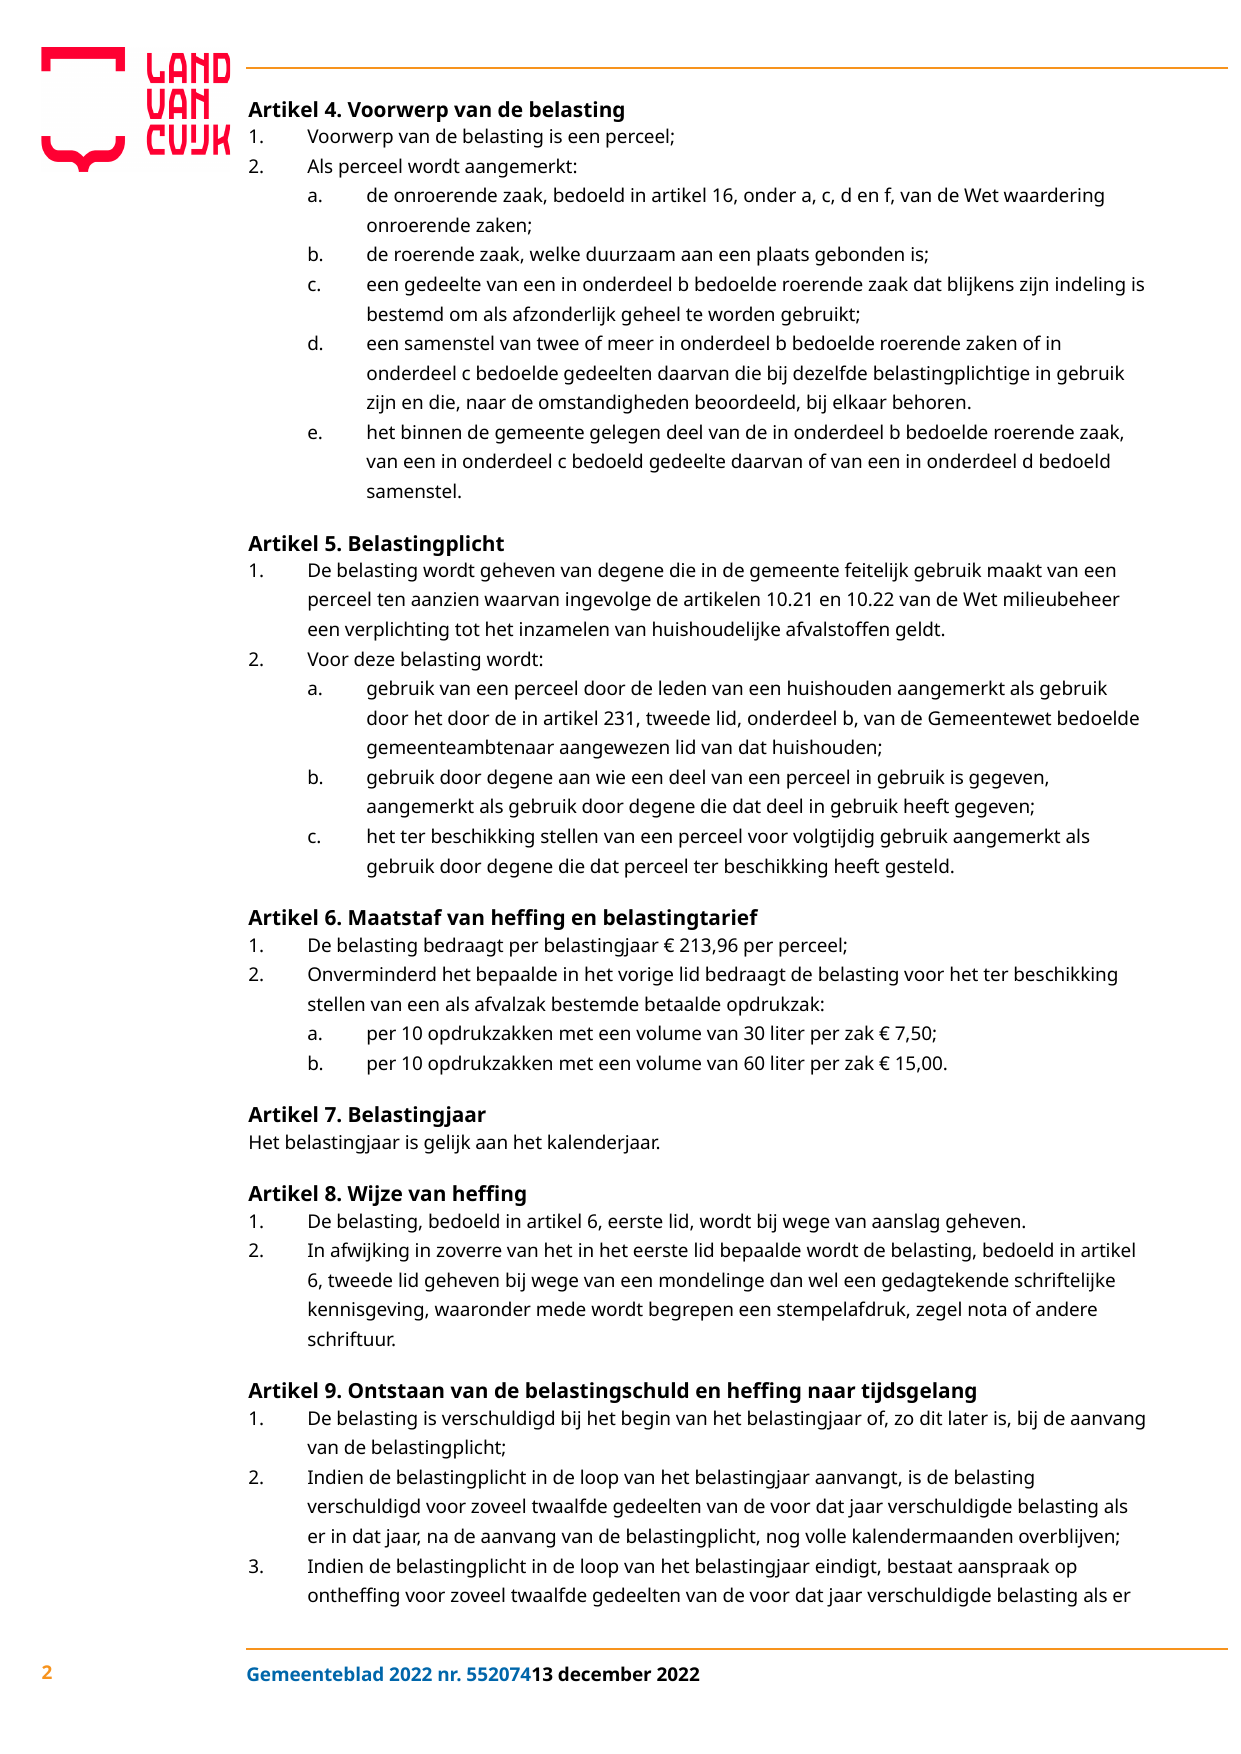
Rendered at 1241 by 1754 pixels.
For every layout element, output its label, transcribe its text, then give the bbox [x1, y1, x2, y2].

text Artikel 6. Maatstaf van heffing en belastingtarief [248, 903, 1152, 932]
picture [41, 47, 231, 172]
text Artikel 7. Belastingjaar [248, 1101, 1152, 1129]
list In afwijking in zoverre van het in het eerste lid bepaalde wordt de belasting, bedoeld in artikel 6, tweede lid geheven bij wege van een mondelinge dan wel een gedagtekende schriftelijke kennisgeving, waaronder mede wordt begrepen een stempelafdruk, zegel nota of andere schriftuur. [248, 1237, 1152, 1352]
list een samenstel van twee of meer in onderdeel b bedoelde roerende zaken of in onderdeel c bedoelde gedeelten daarvan die bij dezelfde belastingplichtige in gebruik zijn en die, naar de omstandigheden beoordeeld, bij elkaar behoren. [307, 330, 1152, 415]
text Artikel 9. Ontstaan van de belastingschuld en heffing naar tijdsgelang [248, 1377, 1152, 1405]
list Indien de belastingplicht in de loop van het belastingjaar aanvangt, is de belasting verschuldigd voor zoveel twaalfde gedeelten van de voor dat jaar verschuldigde belasting als er in dat jaar, na de aanvang van de belastingplicht, nog volle kalendermaanden overblijven; [248, 1464, 1152, 1549]
list De belasting is verschuldigd bij het begin van het belastingjaar of, zo dit later is, bij de aanvang van de belastingplicht; [248, 1405, 1152, 1460]
text Het belastingjaar is gelijk aan het kalenderjaar. [248, 1129, 1152, 1155]
list een gedeelte van een in onderdeel b bedoelde roerende zaak dat blijkens zijn indeling is bestemd om als afzonderlijk geheel te worden gebruikt; [307, 271, 1152, 326]
list Onverminderd het bepaalde in het vorige lid bedraagt de belasting voor het ter beschikking stellen van een als afvalzak bestemde betaalde opdrukzak: [248, 961, 1152, 1017]
list Als perceel wordt aangemerkt: [248, 153, 1152, 178]
list Voorwerp van de belasting is een perceel; [248, 123, 1152, 149]
list de onroerende zaak, bedoeld in artikel 16, onder a, c, d en f, van de Wet waardering onroerende zaken; [307, 182, 1152, 238]
list gebruik van een perceel door de leden van een huishouden aangemerkt als gebruik door het door de in artikel 231, tweede lid, onderdeel b, van de Gemeentewet bedoelde gemeenteambtenaar aangewezen lid van dat huishouden; [307, 675, 1152, 760]
list De belasting bedraagt per belastingjaar € 213,96 per perceel; [248, 932, 1152, 957]
list De belasting, bedoeld in artikel 6, eerste lid, wordt bij wege van aanslag geheven. [248, 1208, 1152, 1233]
list gebruik door degene aan wie een deel van een perceel in gebruik is gegeven, aangemerkt als gebruik door degene die dat deel in gebruik heeft gegeven; [307, 764, 1152, 819]
list het ter beschikking stellen van een perceel voor volgtijdig gebruik aangemerkt als gebruik door degene die dat perceel ter beschikking heeft gesteld. [307, 823, 1152, 879]
list per 10 opdrukzakken met een volume van 30 liter per zak € 7,50; [307, 1021, 1152, 1046]
text Artikel 4. Voorwerp van de belasting [248, 95, 1152, 123]
list De belasting wordt geheven van degene die in de gemeente feitelijk gebruik maakt van een perceel ten aanzien waarvan ingevolge de artikelen 10.21 en 10.22 van de Wet milieubeheer een verplichting tot het inzamelen van huishoudelijke afvalstoffen geldt. [248, 557, 1152, 642]
list het binnen de gemeente gelegen deel van de in onderdeel b bedoelde roerende zaak, van een in onderdeel c bedoeld gedeelte daarvan of van een in onderdeel d bedoeld samenstel. [307, 419, 1152, 504]
list Indien de belastingplicht in de loop van het belastingjaar eindigt, bestaat aanspraak op ontheffing voor zoveel twaalfde gedeelten van de voor dat jaar verschuldigde belasting als er [248, 1553, 1152, 1608]
list Voor deze belasting wordt: [248, 646, 1152, 672]
text Artikel 8. Wijze van heffing [248, 1179, 1152, 1208]
text Artikel 5. Belastingplicht [248, 529, 1152, 557]
list per 10 opdrukzakken met een volume van 60 liter per zak € 15,00. [307, 1050, 1152, 1076]
list de roerende zaak, welke duurzaam aan een plaats gebonden is; [307, 242, 1152, 267]
